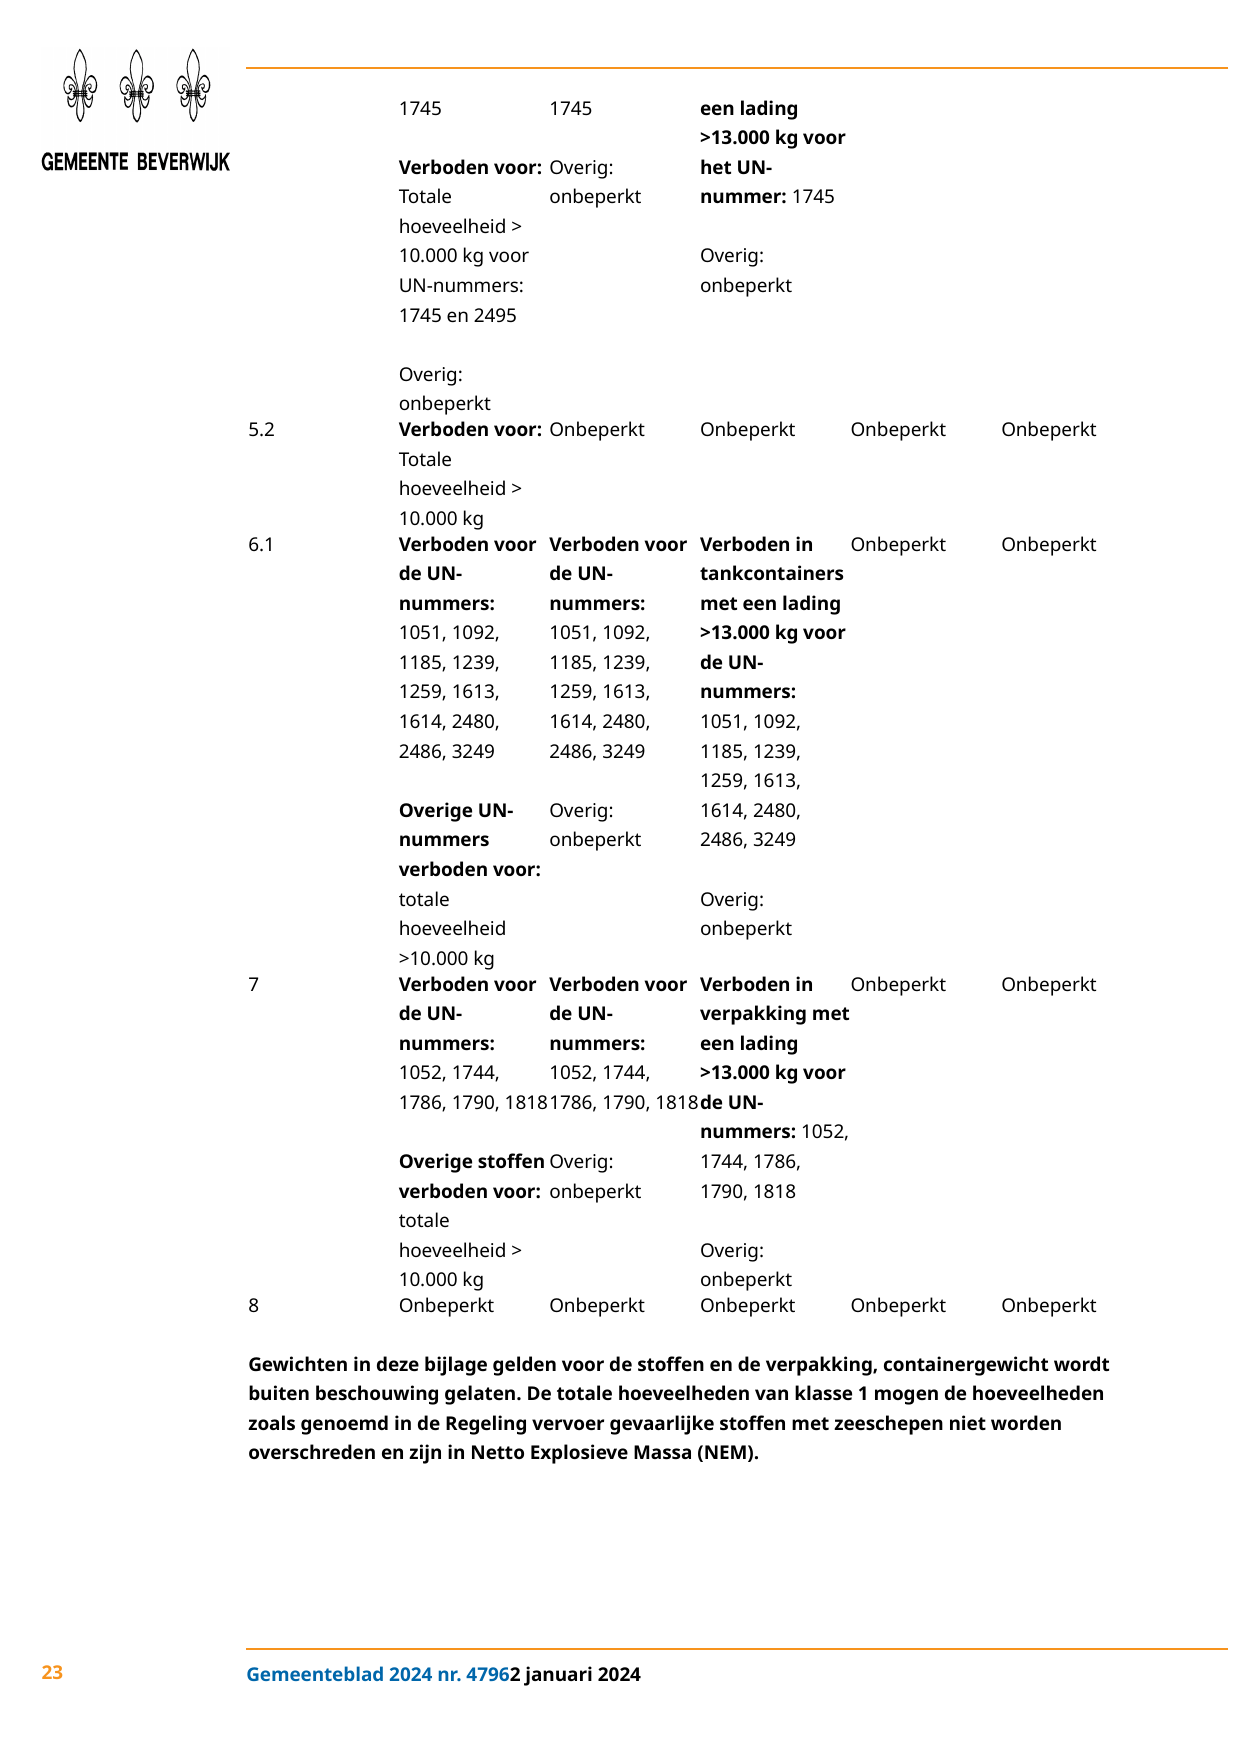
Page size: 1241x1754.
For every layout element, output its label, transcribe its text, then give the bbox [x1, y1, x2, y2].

table_cell Onbeperkt [549, 1292, 700, 1318]
table_cell Onbeperkt [700, 1292, 850, 1318]
table_cell Verboden voor de UN-nummers: 1052, 1744, 1786, 1790, 1818 Overig: onbeperkt [549, 971, 700, 1292]
table_cell 6.1 [248, 531, 398, 971]
table_cell een lading >13.000 kg voor het UN-nummer: 1745 Overig: onbeperkt [700, 95, 850, 416]
table_cell Verboden voor: Totale hoeveelheid > 10.000 kg [399, 416, 549, 531]
table_cell Onbeperkt [850, 1292, 1001, 1318]
table_cell [248, 95, 398, 416]
table_cell Onbeperkt [399, 1292, 549, 1318]
table_cell Onbeperkt [1001, 416, 1152, 531]
text Gewichten in deze bijlage gelden voor de stoffen en de verpakking, containergewicht wordt buiten beschouwing gelaten. De totale hoeveelheden van klasse 1 mogen de hoeveelheden zoals genoemd in de Regeling vervoer gevaarlijke stoffen met zeeschepen niet worden overschreden en zijn in Netto Explosieve Massa (NEM). [248, 1351, 1152, 1465]
table_cell Verboden voor de UN-nummers: 1052, 1744, 1786, 1790, 1818 Overige stoffen verboden voor: totale hoeveelheid > 10.000 kg [399, 971, 549, 1292]
table_cell 8 [248, 1292, 398, 1318]
table_cell 1745 Verboden voor: Totale hoeveelheid > 10.000 kg voor UN-nummers: 1745 en 2495 Overig: onbeperkt [399, 95, 549, 416]
table_cell Onbeperkt [700, 416, 850, 531]
table_cell 1745 Overig: onbeperkt [549, 95, 700, 416]
table_cell 5.2 [248, 416, 398, 531]
table_cell Onbeperkt [850, 531, 1001, 971]
table_cell Onbeperkt [549, 416, 700, 531]
table_cell Onbeperkt [1001, 1292, 1152, 1318]
table_cell Verboden in tankcontainers met een lading >13.000 kg voor de UN-nummers: 1051, 1092, 1185, 1239, 1259, 1613, 1614, 2480, 2486, 3249 Overig: onbeperkt [700, 531, 850, 971]
table_cell Onbeperkt [1001, 971, 1152, 1292]
table_cell Onbeperkt [1001, 531, 1152, 971]
picture [41, 47, 231, 172]
table_cell Verboden in verpakking met een lading >13.000 kg voor de UN-nummers: 1052, 1744, 1786, 1790, 1818 Overig: onbeperkt [700, 971, 850, 1292]
table_cell Verboden voor de UN-nummers: 1051, 1092, 1185, 1239, 1259, 1613, 1614, 2480, 2486, 3249 Overige UN-nummers verboden voor: totale hoeveelheid >10.000 kg [399, 531, 549, 971]
table_cell Onbeperkt [850, 416, 1001, 531]
table_cell Verboden voor de UN-nummers: 1051, 1092, 1185, 1239, 1259, 1613, 1614, 2480, 2486, 3249 Overig: onbeperkt [549, 531, 700, 971]
table_cell 7 [248, 971, 398, 1292]
table_cell [850, 95, 1001, 416]
table_cell Onbeperkt [850, 971, 1001, 1292]
table_cell [1001, 95, 1152, 416]
